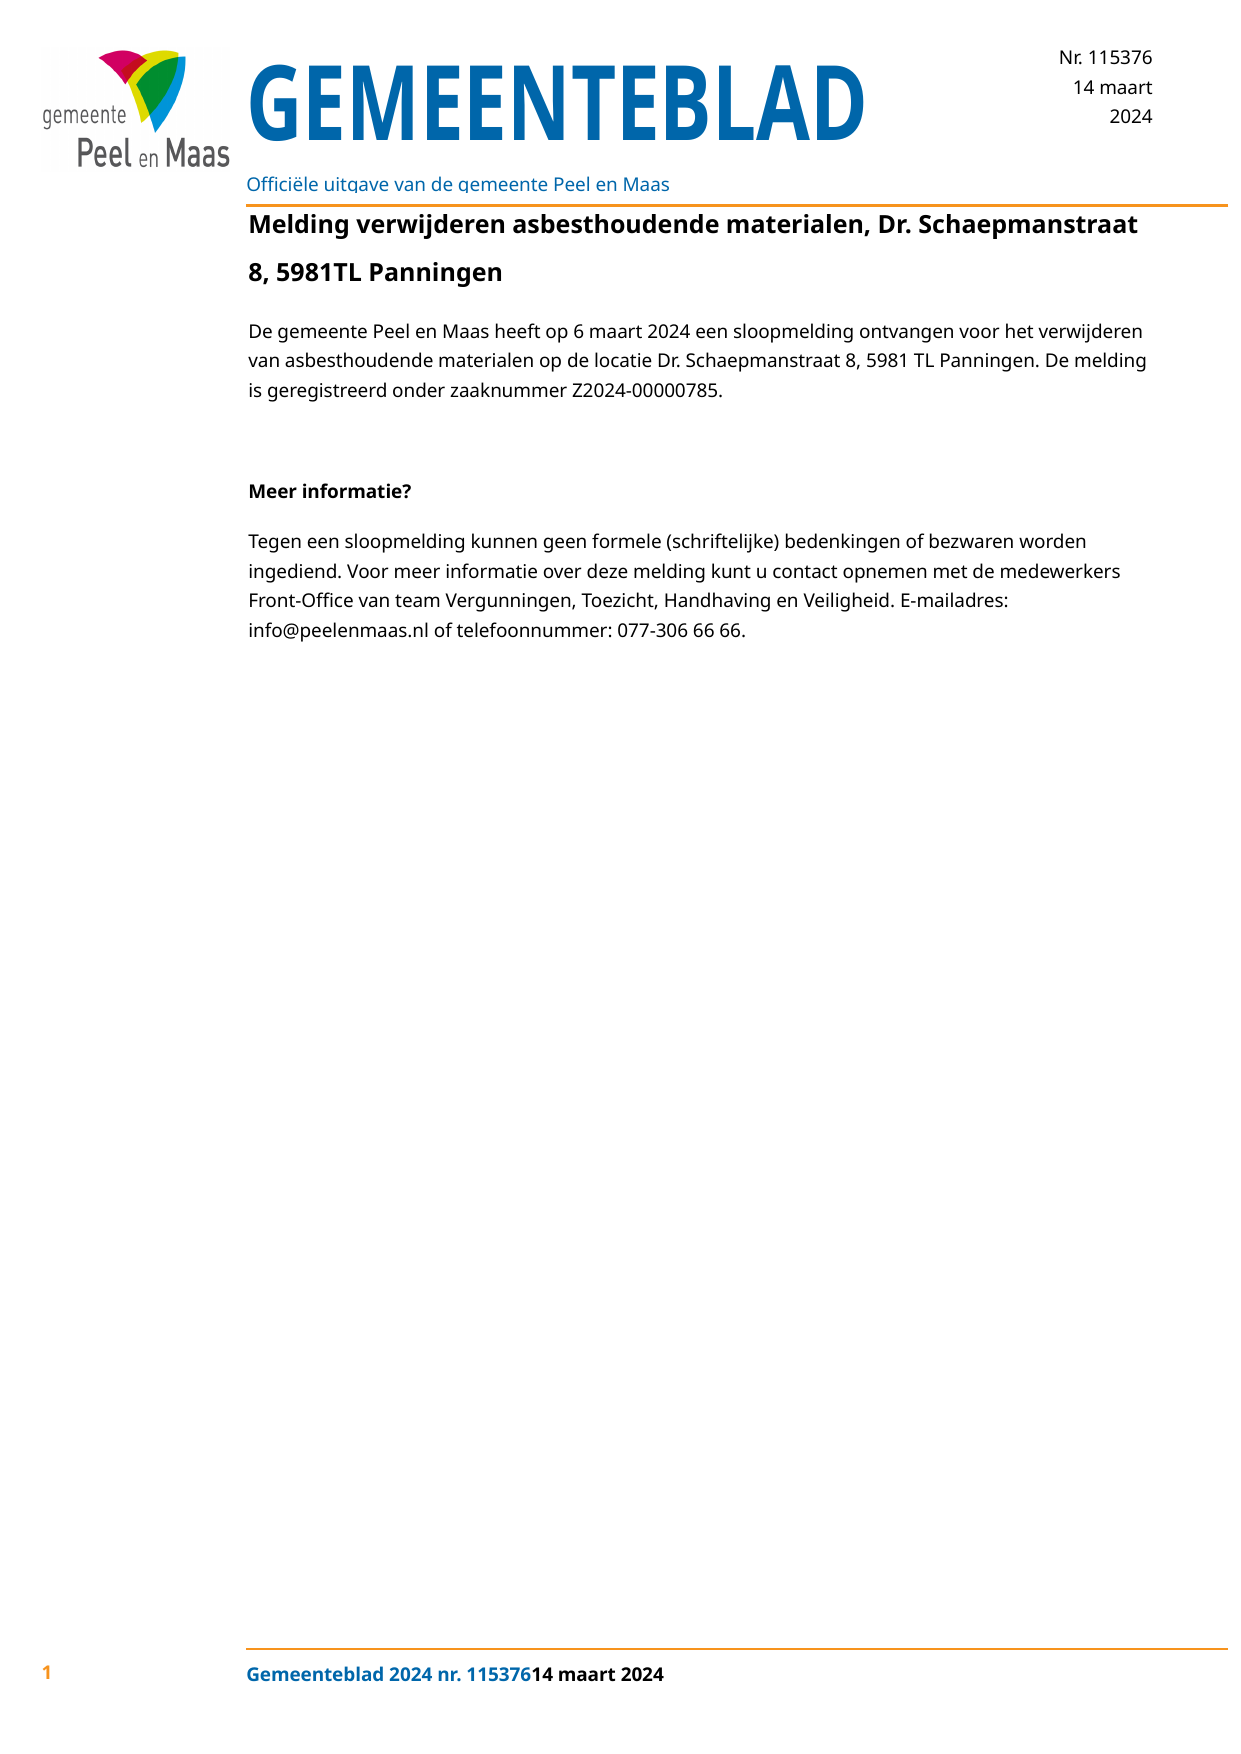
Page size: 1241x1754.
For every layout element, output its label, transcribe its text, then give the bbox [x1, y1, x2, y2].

text De gemeente Peel en Maas heeft op 6 maart 2024 een sloopmelding ontvangen voor het verwijderen van asbesthoudende materialen op de locatie Dr. Schaepmanstraat 8, 5981 TL Panningen. De melding is geregistreerd onder zaaknummer Z2024-00000785. [248, 318, 1152, 403]
text Melding verwijderen asbesthoudende materialen, Dr. Schaepmanstraat 8, 5981TL Panningen [248, 207, 1152, 288]
text Tegen een sloopmelding kunnen geen formele (schriftelijke) bedenkingen of bezwaren worden ingediend. Voor meer informatie over deze melding kunt u contact opnemen met de medewerkers Front-Office van team Vergunningen, Toezicht, Handhaving en Veiligheid. E-mailadres: info@peelenmaas.nl of telefoonnummer: 077-306 66 66. [248, 528, 1152, 643]
text Meer informatie? [248, 478, 1152, 504]
picture [41, 47, 231, 172]
